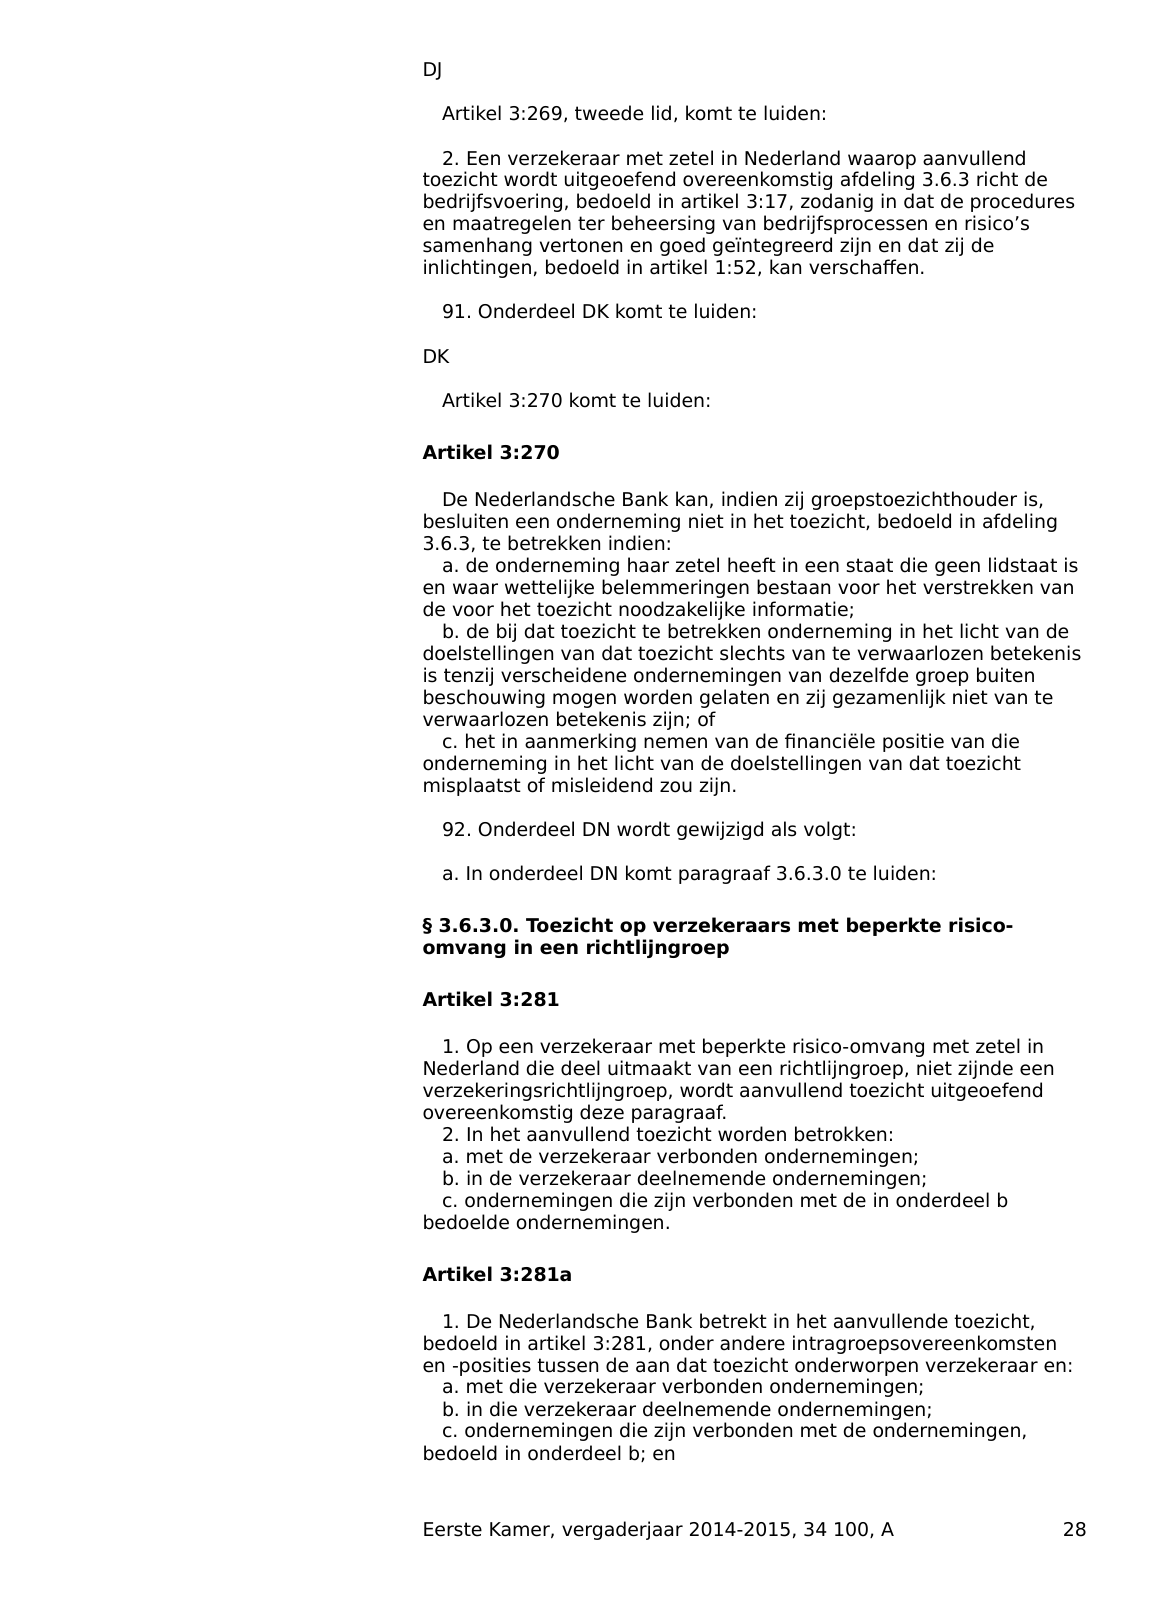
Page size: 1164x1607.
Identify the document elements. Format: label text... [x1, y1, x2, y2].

text Artikel 3:270 komt te luiden: [422, 390, 1087, 412]
text c. ondernemingen die zijn verbonden met de ondernemingen, bedoeld in onderdeel b; en [422, 1420, 1087, 1464]
text DJ [422, 59, 1087, 81]
subtitle Artikel 3:270 [422, 442, 1087, 464]
text b. in de verzekeraar deelnemende ondernemingen; [422, 1168, 1087, 1189]
text 1. De Nederlandsche Bank betrekt in het aanvullende toezicht, bedoeld in artikel 3:281, onder andere intragroepsovereenkomsten en -posities tussen de aan dat toezicht onderworpen verzekeraar en: [422, 1311, 1087, 1376]
text a. de onderneming haar zetel heeft in een staat die geen lidstaat is en waar wettelijke belemmeringen bestaan voor het verstrekken van de voor het toezicht noodzakelijke informatie; [422, 555, 1087, 621]
text b. de bij dat toezicht te betrekken onderneming in het licht van de doelstellingen van dat toezicht slechts van te verwaarlozen betekenis is tenzij verscheidene ondernemingen van dezelfde groep buiten beschouwing mogen worden gelaten en zij gezamenlijk niet van te verwaarlozen betekenis zijn; of [422, 621, 1087, 731]
subtitle Artikel 3:281a [422, 1263, 1087, 1286]
text Artikel 3:269, tweede lid, komt te luiden: [422, 103, 1087, 125]
text DK [422, 346, 1087, 368]
text c. het in aanmerking nemen van de financiële positie van die onderneming in het licht van de doelstellingen van dat toezicht misplaatst of misleidend zou zijn. [422, 731, 1087, 796]
text a. met de verzekeraar verbonden ondernemingen; [422, 1146, 1087, 1168]
text 91. Onderdeel DK komt te luiden: [422, 301, 1087, 323]
text De Nederlandsche Bank kan, indien zij groepstoezichthouder is, besluiten een onderneming niet in het toezicht, bedoeld in afdeling 3.6.3, te betrekken indien: [422, 489, 1087, 555]
subtitle § 3.6.3.0. Toezicht op verzekeraars met beperkte risico-omvang in een richtlijngroep [422, 915, 1087, 959]
text a. met die verzekeraar verbonden ondernemingen; [422, 1376, 1087, 1398]
text a. In onderdeel DN komt paragraaf 3.6.3.0 te luiden: [422, 863, 1087, 885]
text 1. Op een verzekeraar met beperkte risico-omvang met zetel in Nederland die deel uitmaakt van een richtlijngroep, niet zijnde een verzekeringsrichtlijngroep, wordt aanvullend toezicht uitgeoefend overeenkomstig deze paragraaf. [422, 1036, 1087, 1124]
text b. in die verzekeraar deelnemende ondernemingen; [422, 1398, 1087, 1420]
text 92. Onderdeel DN wordt gewijzigd als volgt: [422, 819, 1087, 841]
subtitle Artikel 3:281 [422, 989, 1087, 1011]
text 2. Een verzekeraar met zetel in Nederland waarop aanvullend toezicht wordt uitgeoefend overeenkomstig afdeling 3.6.3 richt de bedrijfsvoering, bedoeld in artikel 3:17, zodanig in dat de procedures en maatregelen ter beheersing van bedrijfsprocessen en risico’s samenhang vertonen en goed geïntegreerd zijn en dat zij de inlichtingen, bedoeld in artikel 1:52, kan verschaffen. [422, 147, 1087, 279]
text 2. In het aanvullend toezicht worden betrokken: [422, 1124, 1087, 1146]
text c. ondernemingen die zijn verbonden met de in onderdeel b bedoelde ondernemingen. [422, 1189, 1087, 1233]
